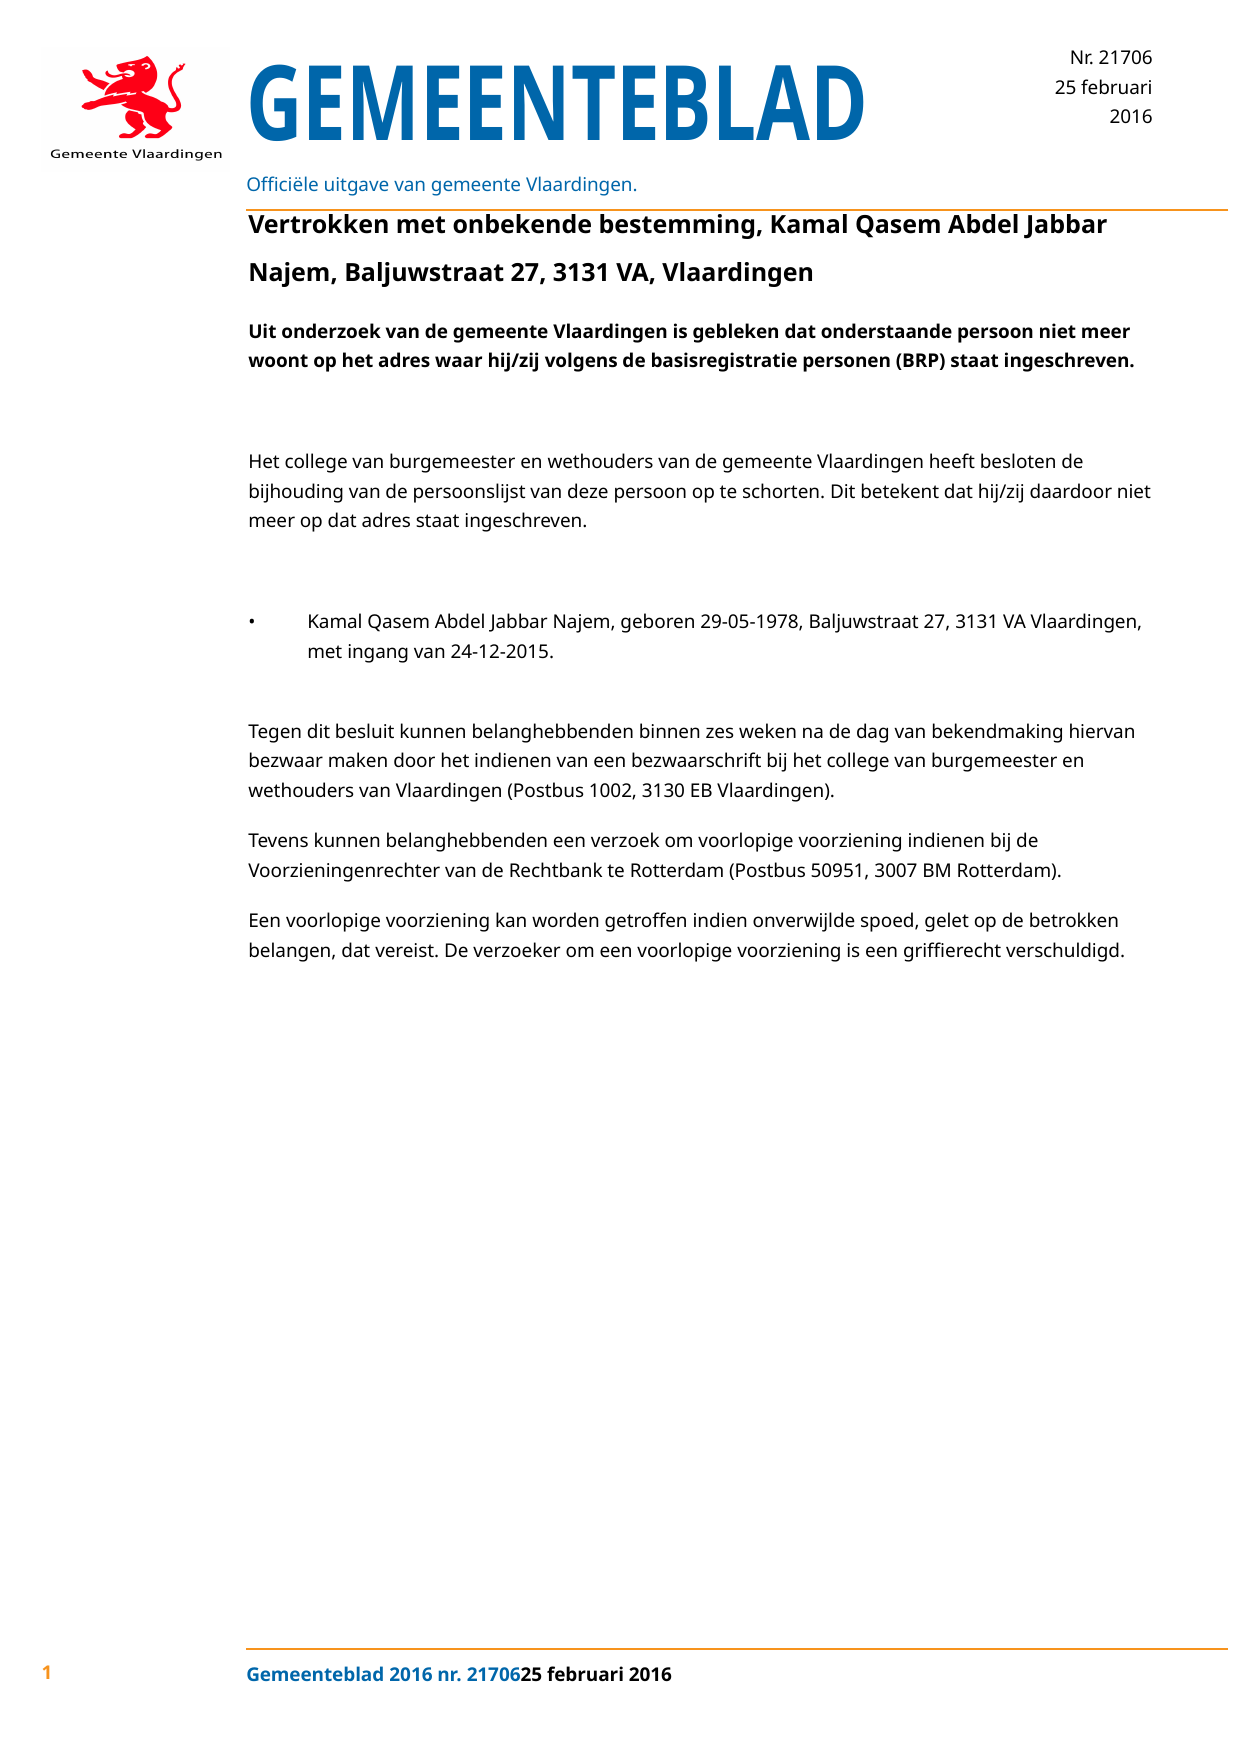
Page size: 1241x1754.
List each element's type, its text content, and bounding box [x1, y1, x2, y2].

list Kamal Qasem Abdel Jabbar Najem, geboren 29-05-1978, Baljuwstraat 27, 3131 VA Vlaardingen, met ingang van 24-12-2015. [248, 608, 1152, 664]
text Een voorlopige voorziening kan worden getroffen indien onverwijlde spoed, gelet op de betrokken belangen, dat vereist. De verzoeker om een voorlopige voorziening is een griffierecht verschuldigd. [248, 907, 1152, 963]
picture [41, 47, 231, 172]
text Tevens kunnen belanghebbenden een verzoek om voorlopige voorziening indienen bij de Voorzieningenrechter van de Rechtbank te Rotterdam (Postbus 50951, 3007 BM Rotterdam). [248, 827, 1152, 883]
text Uit onderzoek van de gemeente Vlaardingen is gebleken dat onderstaande persoon niet meer woont op het adres waar hij/zij volgens de basisregistratie personen (BRP) staat ingeschreven. [248, 318, 1152, 373]
text Vertrokken met onbekende bestemming, Kamal Qasem Abdel Jabbar Najem, Baljuwstraat 27, 3131 VA, Vlaardingen [248, 211, 1152, 288]
text Tegen dit besluit kunnen belanghebbenden binnen zes weken na de dag van bekendmaking hiervan bezwaar maken door het indienen van een bezwaarschrift bij het college van burgemeester en wethouders van Vlaardingen (Postbus 1002, 3130 EB Vlaardingen). [248, 718, 1152, 803]
text Het college van burgemeester en wethouders van de gemeente Vlaardingen heeft besloten de bijhouding van de persoonslijst van deze persoon op te schorten. Dit betekent dat hij/zij daardoor niet meer op dat adres staat ingeschreven. [248, 448, 1152, 533]
